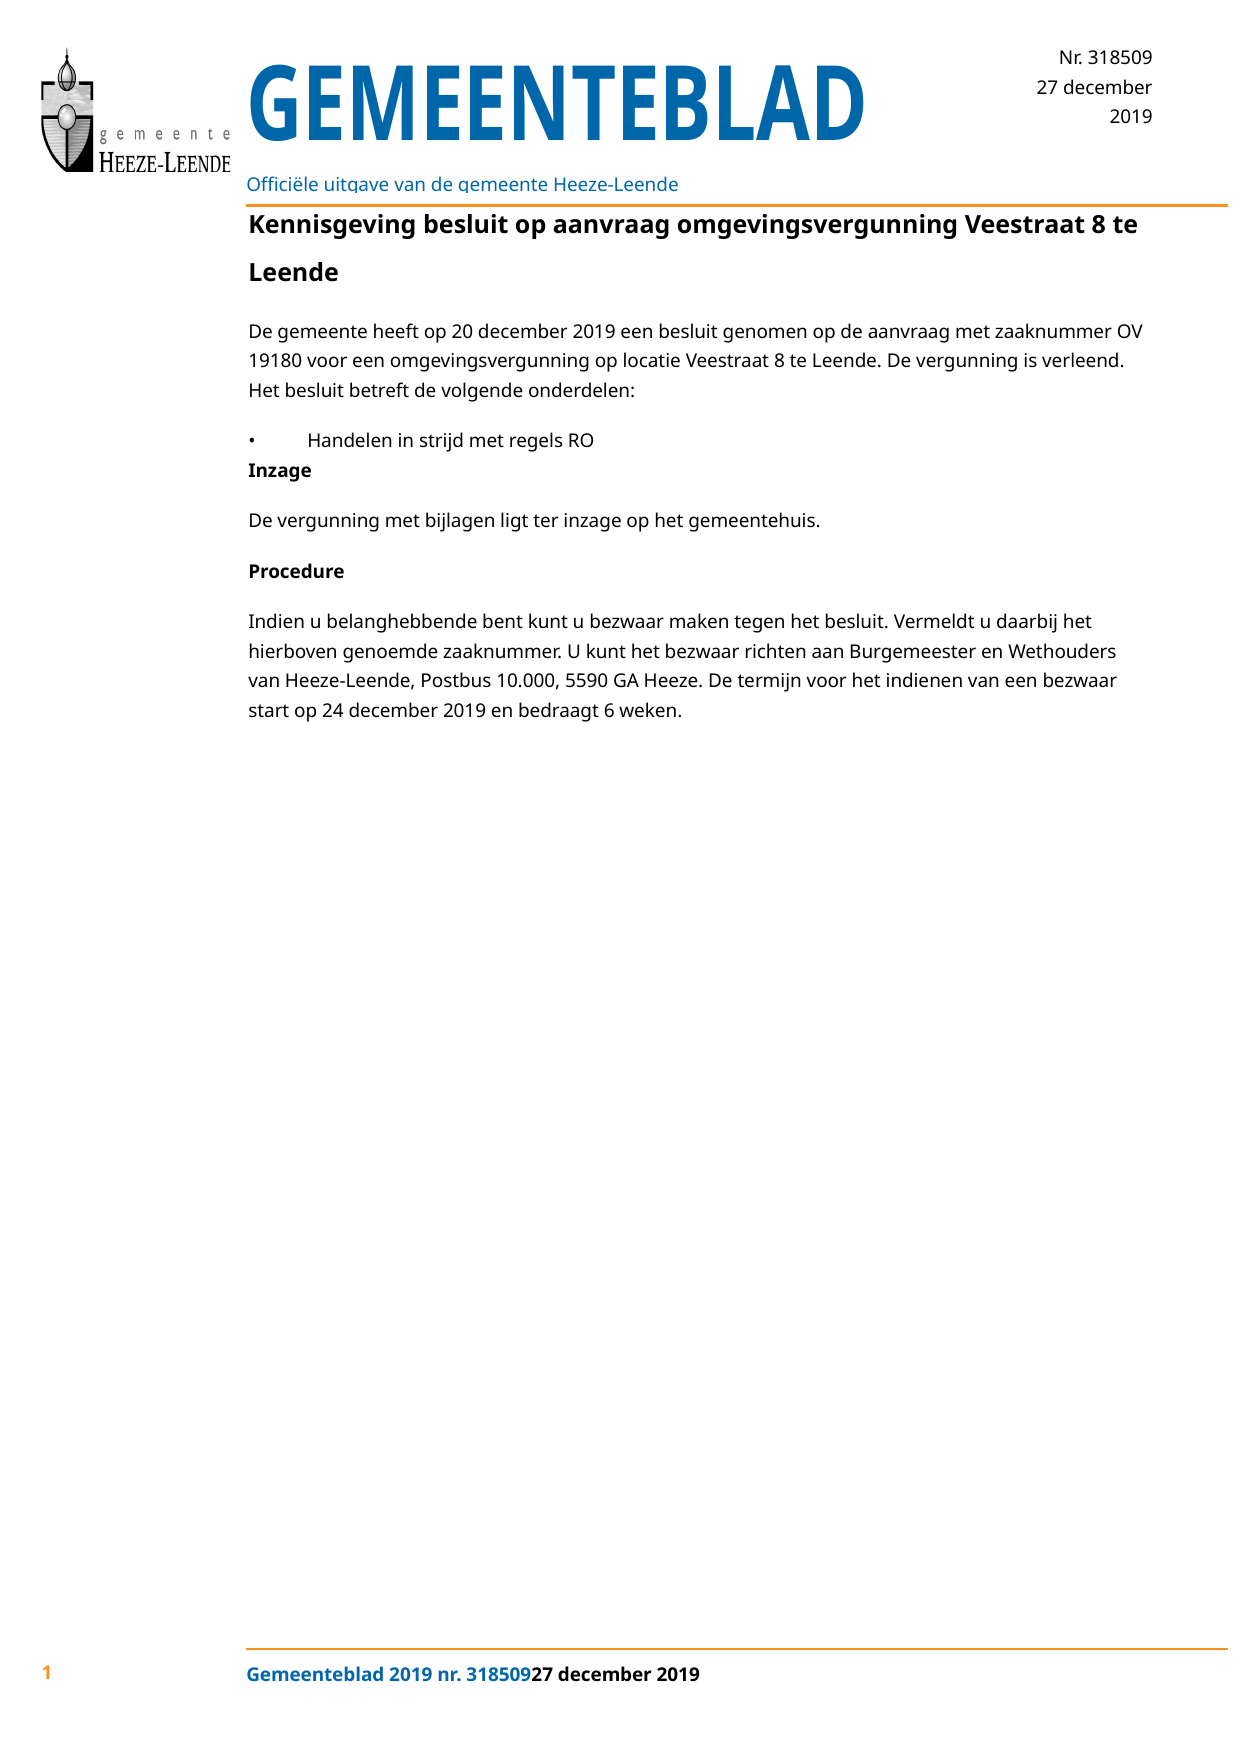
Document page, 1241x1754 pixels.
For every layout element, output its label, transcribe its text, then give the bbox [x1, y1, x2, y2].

text De vergunning met bijlagen ligt ter inzage op het gemeentehuis. [248, 507, 1152, 533]
text Inzage [248, 457, 1152, 483]
text Indien u belanghebbende bent kunt u bezwaar maken tegen het besluit. Vermeldt u daarbij het hierboven genoemde zaaknummer. U kunt het bezwaar richten aan Burgemeester en Wethouders van Heeze-Leende, Postbus 10.000, 5590 GA Heeze. De termijn voor het indienen van een bezwaar start op 24 december 2019 en bedraagt 6 weken. [248, 608, 1152, 723]
list Handelen in strijd met regels RO [248, 427, 1152, 453]
text Procedure [248, 558, 1152, 584]
text De gemeente heeft op 20 december 2019 een besluit genomen op de aanvraag met zaaknummer OV 19180 voor een omgevingsvergunning op locatie Veestraat 8 te Leende. De vergunning is verleend. Het besluit betreft de volgende onderdelen: [248, 318, 1152, 403]
picture [41, 47, 231, 172]
text Kennisgeving besluit op aanvraag omgevingsvergunning Veestraat 8 te Leende [248, 207, 1152, 288]
